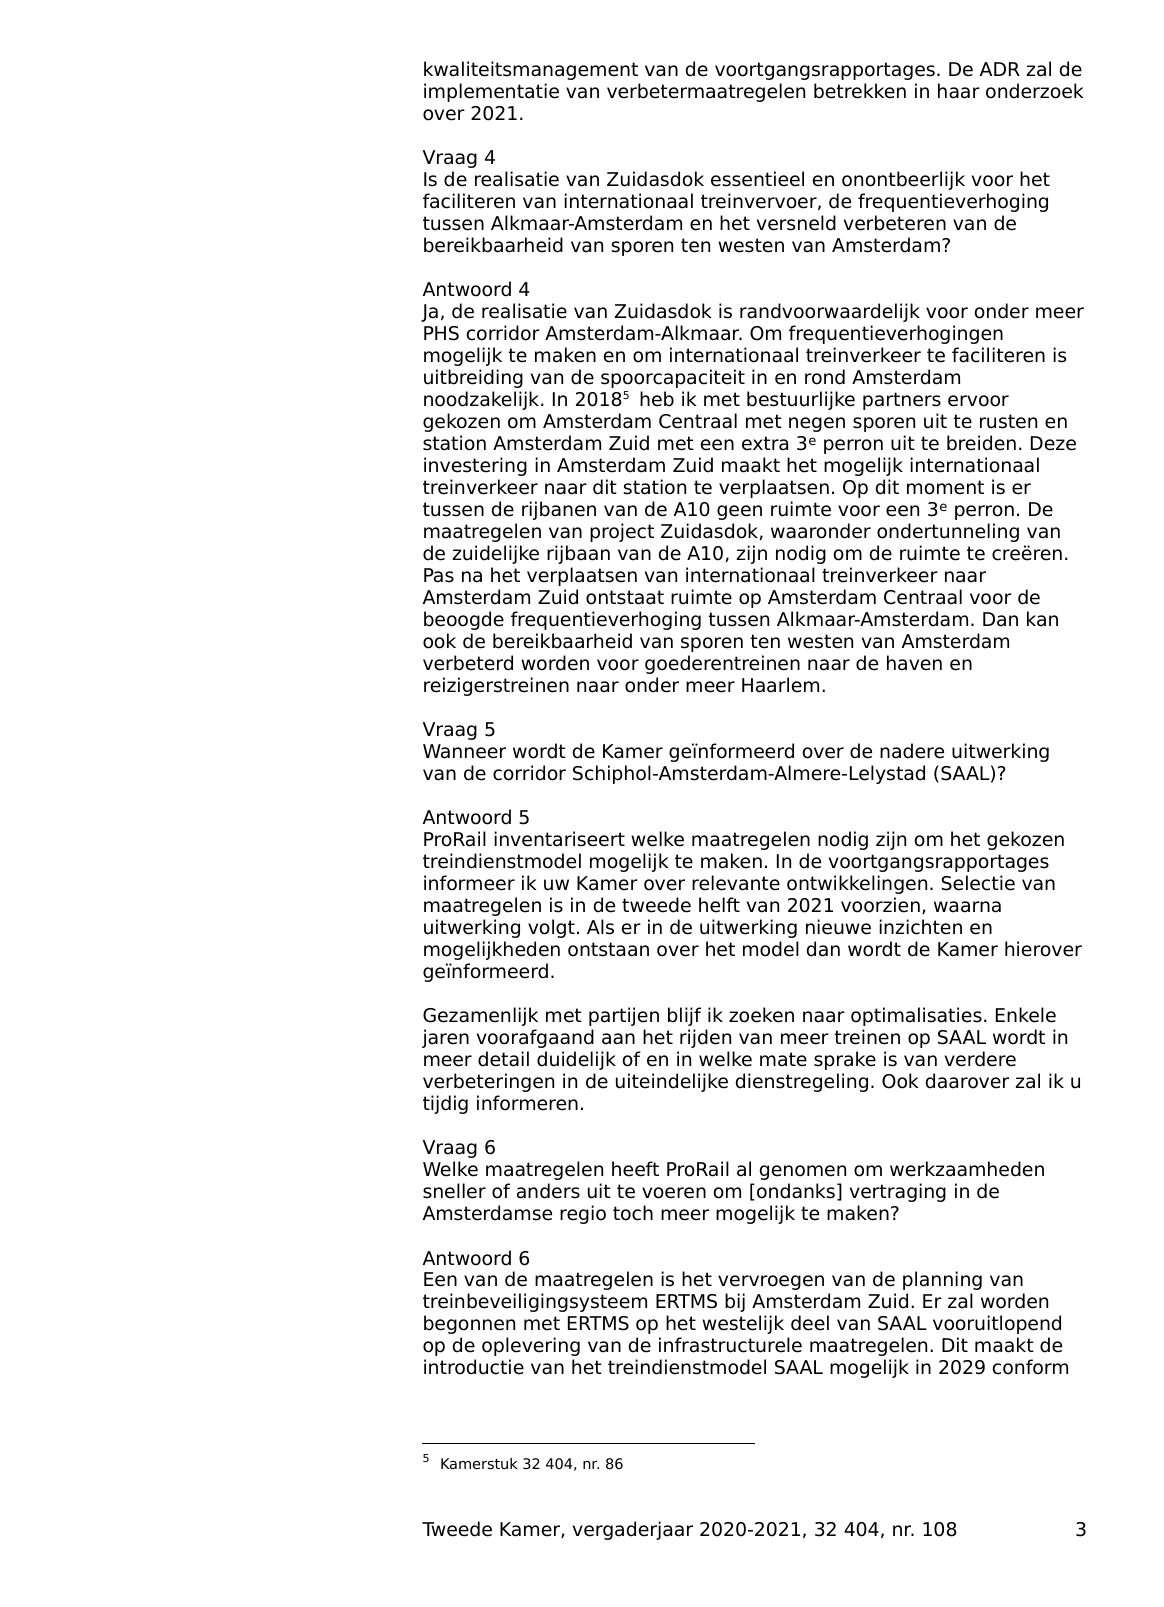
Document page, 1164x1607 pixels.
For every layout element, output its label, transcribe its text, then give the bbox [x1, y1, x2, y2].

text Is de realisatie van Zuidasdok essentieel en onontbeerlijk voor het faciliteren van internationaal treinvervoer, de frequentieverhoging tussen Alkmaar-Amsterdam en het versneld verbeteren van de bereikbaarheid van sporen ten westen van Amsterdam? [422, 169, 1087, 257]
text Ja, de realisatie van Zuidasdok is randvoorwaardelijk voor onder meer PHS corridor Amsterdam-Alkmaar. Om frequentieverhogingen mogelijk te maken en om internationaal treinverkeer te faciliteren is uitbreiding van de spoorcapaciteit in en rond Amsterdam noodzakelijk. In 2018 heb ik met bestuurlijke partners ervoor gekozen om Amsterdam Centraal met negen sporen uit te rusten en station Amsterdam Zuid met een extra 3e perron uit te breiden. Deze investering in Amsterdam Zuid maakt het mogelijk internationaal treinverkeer naar dit station te verplaatsen. Op dit moment is er tussen de rijbanen van de A10 geen ruimte voor een 3e perron. De maatregelen van project Zuidasdok, waaronder ondertunneling van de zuidelijke rijbaan van de A10, zijn nodig om de ruimte te creëren. Pas na het verplaatsen van internationaal treinverkeer naar Amsterdam Zuid ontstaat ruimte op Amsterdam Centraal voor de beoogde frequentieverhoging tussen Alkmaar-Amsterdam. Dan kan ook de bereikbaarheid van sporen ten westen van Amsterdam verbeterd worden voor goederentreinen naar de haven en reizigerstreinen naar onder meer Haarlem. [422, 301, 1087, 697]
text Vraag 4 [422, 147, 1087, 169]
text Vraag 5 [422, 719, 1087, 741]
text Antwoord 6 [422, 1247, 1087, 1269]
text kwaliteitsmanagement van de voortgangsrapportages. De ADR zal de implementatie van verbetermaatregelen betrekken in haar onderzoek over 2021. [422, 59, 1087, 125]
text Gezamenlijk met partijen blijf ik zoeken naar optimalisaties. Enkele jaren voorafgaand aan het rijden van meer treinen op SAAL wordt in meer detail duidelijk of en in welke mate sprake is van verdere verbeteringen in de uiteindelijke dienstregeling. Ook daarover zal ik u tijdig informeren. [422, 1005, 1087, 1115]
text Wanneer wordt de Kamer geïnformeerd over de nadere uitwerking van de corridor Schiphol-Amsterdam-Almere-Lelystad (SAAL)? [422, 741, 1087, 785]
text Welke maatregelen heeft ProRail al genomen om werkzaamheden sneller of anders uit te voeren om [ondanks] vertraging in de Amsterdamse regio toch meer mogelijk te maken? [422, 1159, 1087, 1225]
text Kamerstuk 32 404, nr. 86 [422, 1452, 1087, 1474]
text ProRail inventariseert welke maatregelen nodig zijn om het gekozen treindienstmodel mogelijk te maken. In de voortgangsrapportages informeer ik uw Kamer over relevante ontwikkelingen. Selectie van maatregelen is in de tweede helft van 2021 voorzien, waarna uitwerking volgt. Als er in de uitwerking nieuwe inzichten en mogelijkheden ontstaan over het model dan wordt de Kamer hierover geïnformeerd. [422, 829, 1087, 983]
text Vraag 6 [422, 1137, 1087, 1159]
text Antwoord 4 [422, 279, 1087, 301]
text Een van de maatregelen is het vervroegen van de planning van treinbeveiligingsysteem ERTMS bij Amsterdam Zuid. Er zal worden begonnen met ERTMS op het westelijk deel van SAAL vooruitlopend op de oplevering van de infrastructurele maatregelen. Dit maakt de introductie van het treindienstmodel SAAL mogelijk in 2029 conform [422, 1269, 1087, 1379]
text Antwoord 5 [422, 807, 1087, 829]
